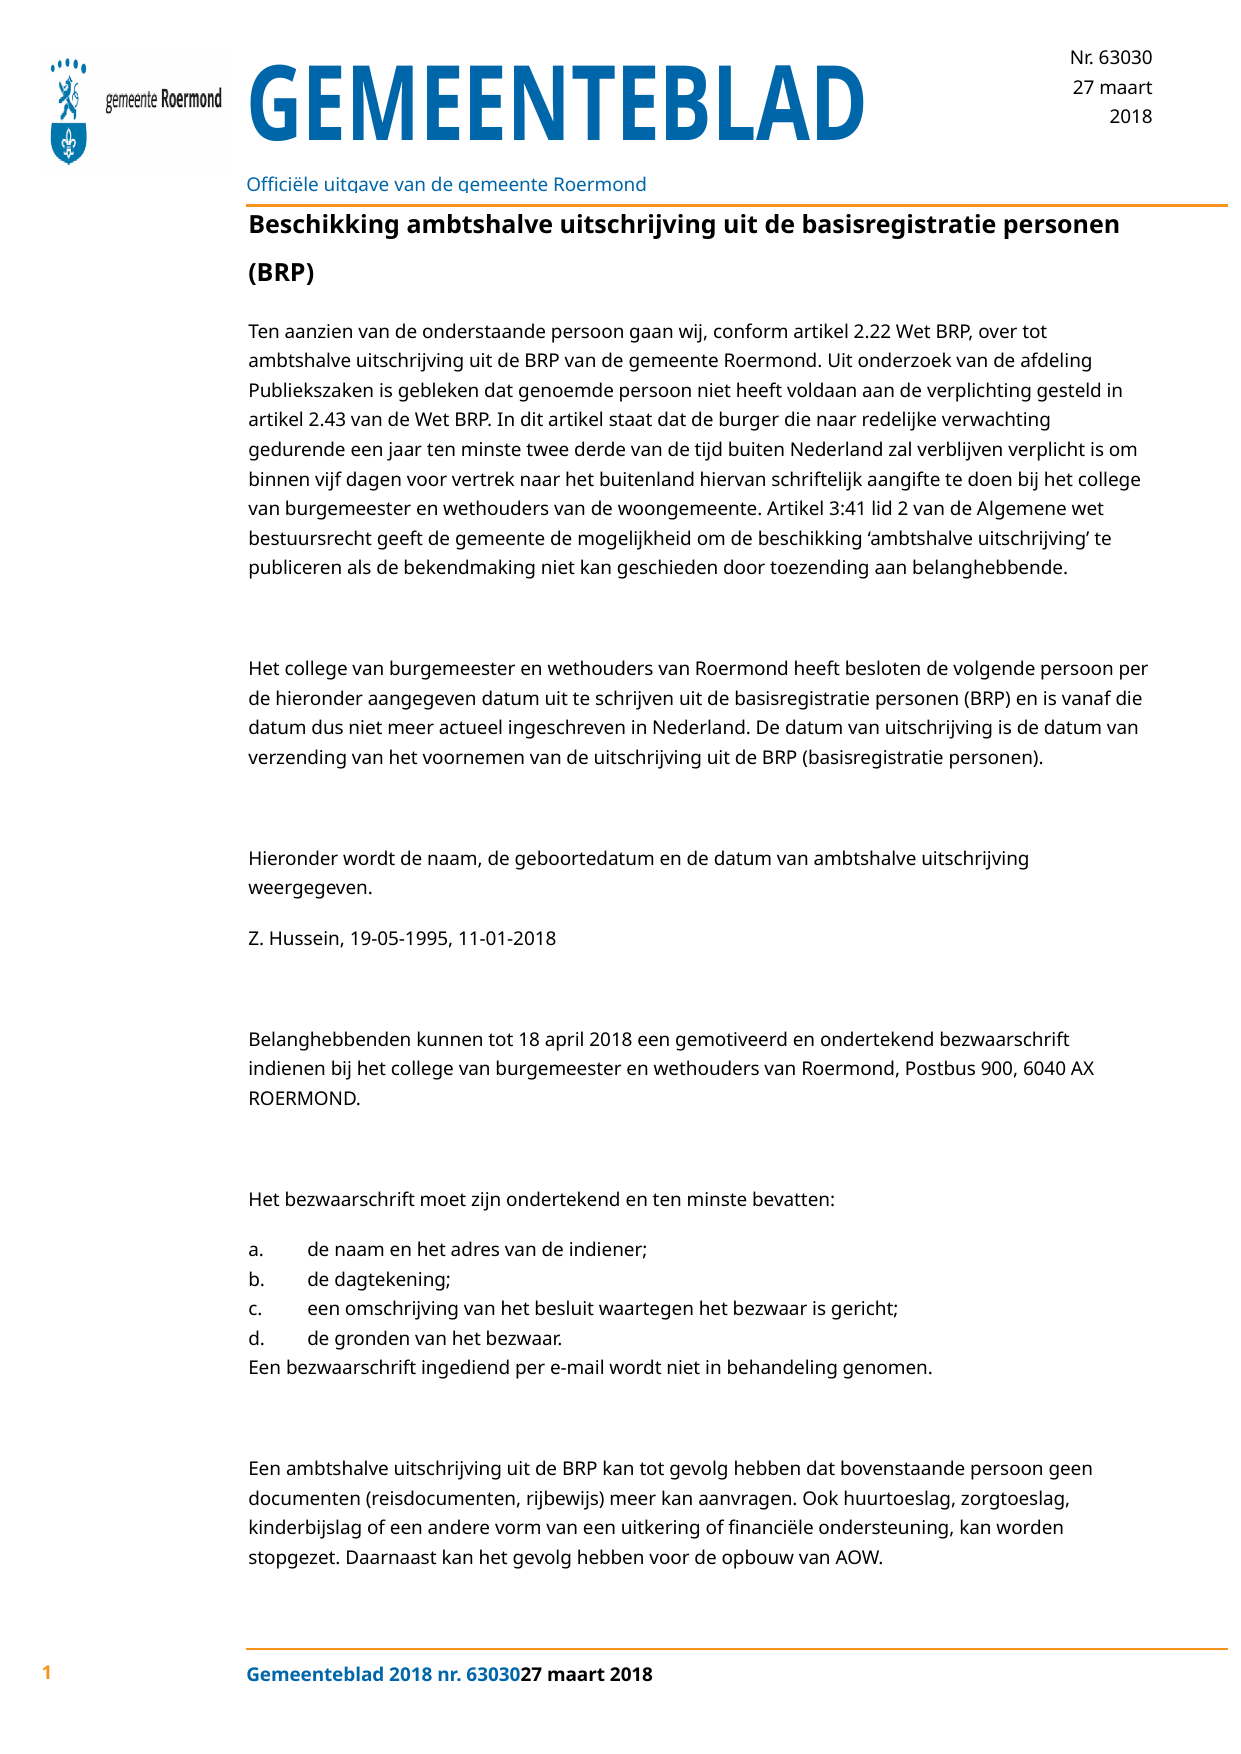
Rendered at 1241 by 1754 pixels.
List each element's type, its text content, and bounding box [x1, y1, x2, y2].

picture [41, 47, 231, 172]
text Het college van burgemeester en wethouders van Roermond heeft besloten de volgende persoon per de hieronder aangegeven datum uit te schrijven uit de basisregistratie personen (BRP) en is vanaf die datum dus niet meer actueel ingeschreven in Nederland. De datum van uitschrijving is de datum van verzending van het voornemen van de uitschrijving uit de BRP (basisregistratie personen). [248, 655, 1152, 770]
list de gronden van het bezwaar. [248, 1325, 1152, 1351]
list de naam en het adres van de indiener; [248, 1236, 1152, 1262]
text Z. Hussein, 19-05-1995, 11-01-2018 [248, 925, 1152, 951]
text Hieronder wordt de naam, de geboortedatum en de datum van ambtshalve uitschrijving weergegeven. [248, 845, 1152, 900]
list een omschrijving van het besluit waartegen het bezwaar is gericht; [248, 1295, 1152, 1321]
text Een ambtshalve uitschrijving uit de BRP kan tot gevolg hebben dat bovenstaande persoon geen documenten (reisdocumenten, rijbewijs) meer kan aanvragen. Ook huurtoeslag, zorgtoeslag, kinderbijslag of een andere vorm van een uitkering of financiële ondersteuning, kan worden stopgezet. Daarnaast kan het gevolg hebben voor de opbouw van AOW. [248, 1455, 1152, 1570]
text Belanghebbenden kunnen tot 18 april 2018 een gemotiveerd en ondertekend bezwaarschrift indienen bij het college van burgemeester en wethouders van Roermond, Postbus 900, 6040 AX ROERMOND. [248, 1026, 1152, 1111]
list de dagtekening; [248, 1266, 1152, 1292]
text Het bezwaarschrift moet zijn ondertekend en ten minste bevatten: [248, 1186, 1152, 1212]
text Een bezwaarschrift ingediend per e-mail wordt niet in behandeling genomen. [248, 1354, 1152, 1380]
text Beschikking ambtshalve uitschrijving uit de basisregistratie personen (BRP) [248, 207, 1152, 288]
text Ten aanzien van de onderstaande persoon gaan wij, conform artikel 2.22 Wet BRP, over tot ambtshalve uitschrijving uit de BRP van de gemeente Roermond. Uit onderzoek van de afdeling Publiekszaken is gebleken dat genoemde persoon niet heeft voldaan aan de verplichting gesteld in artikel 2.43 van de Wet BRP. In dit artikel staat dat de burger die naar redelijke verwachting gedurende een jaar ten minste twee derde van de tijd buiten Nederland zal verblijven verplicht is om binnen vijf dagen voor vertrek naar het buitenland hiervan schriftelijk aangifte te doen bij het college van burgemeester en wethouders van de woongemeente. Artikel 3:41 lid 2 van de Algemene wet bestuursrecht geeft de gemeente de mogelijkheid om de beschikking ‘ambtshalve uitschrijving’ te publiceren als de bekendmaking niet kan geschieden door toezending aan belanghebbende. [248, 318, 1152, 580]
